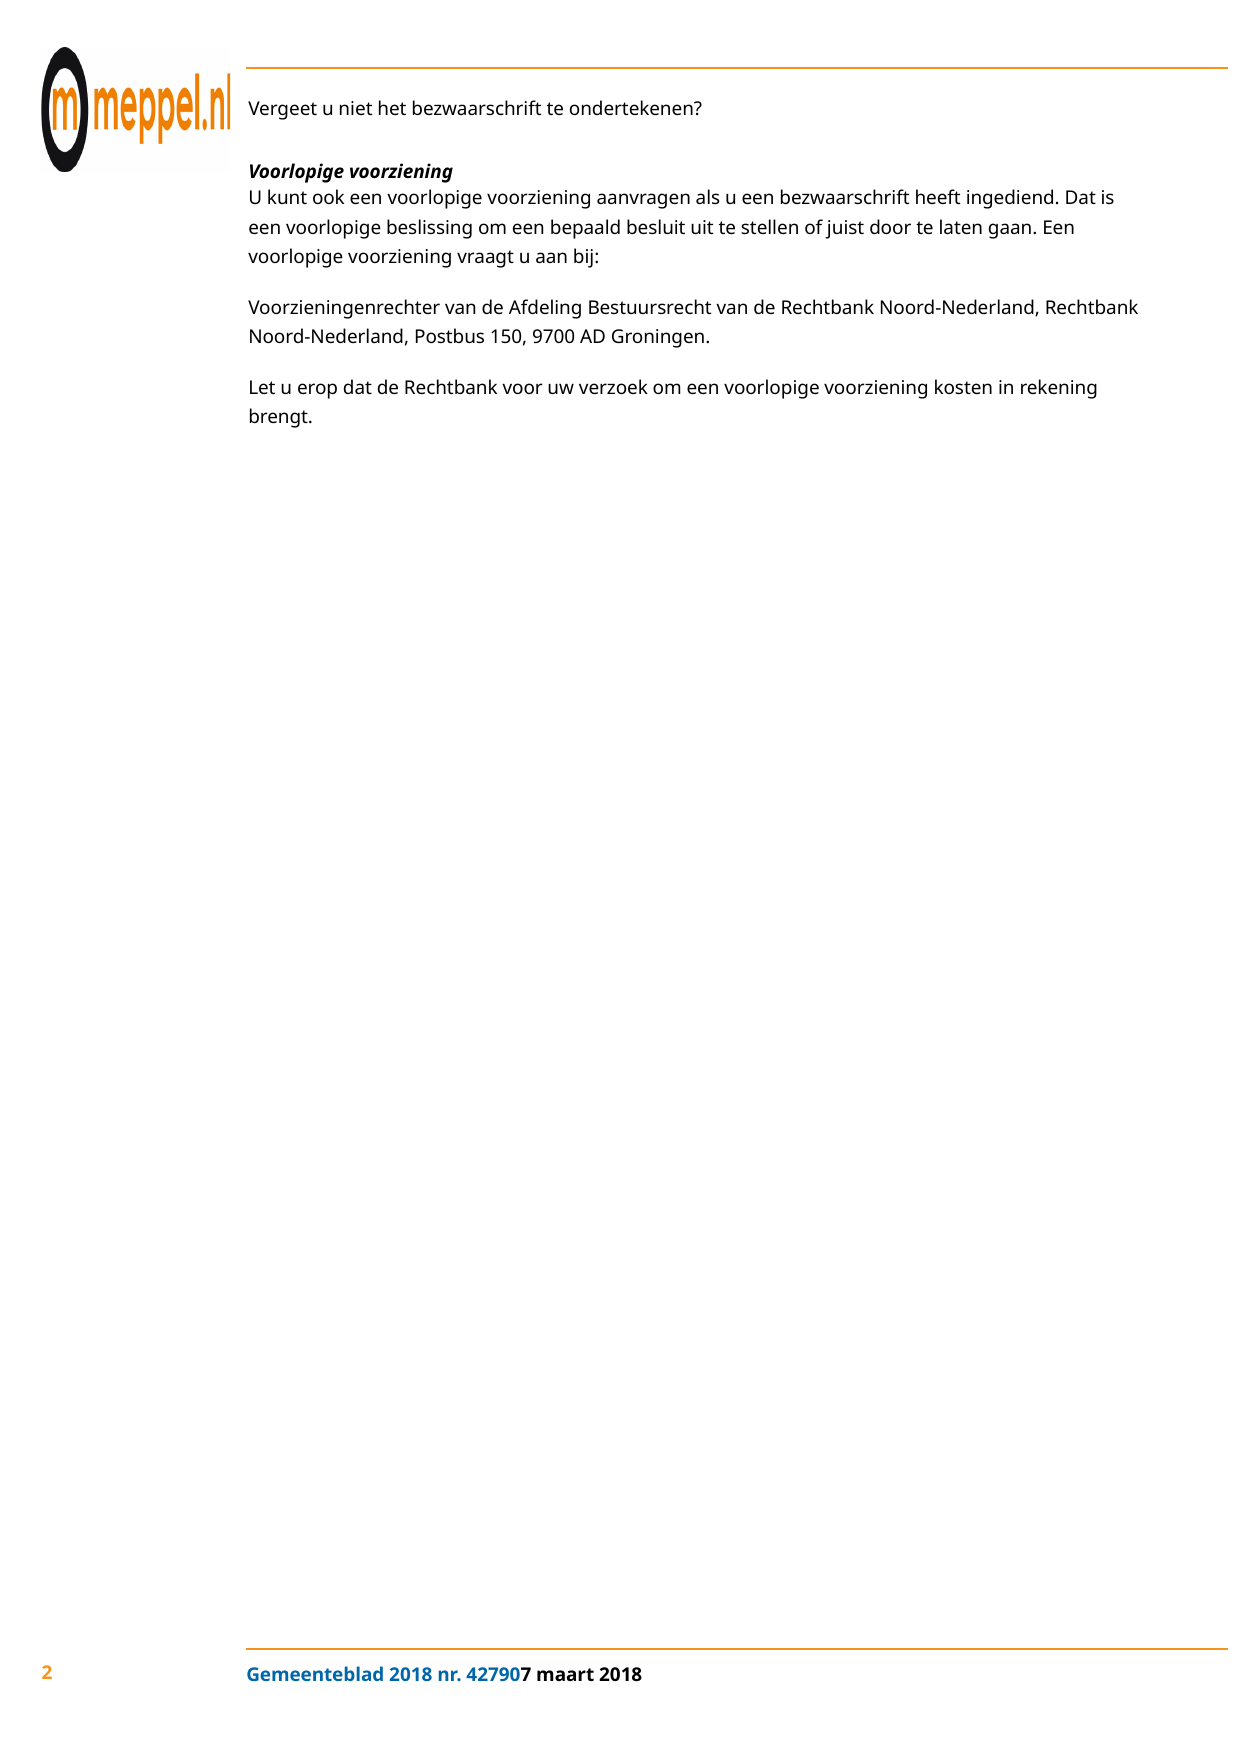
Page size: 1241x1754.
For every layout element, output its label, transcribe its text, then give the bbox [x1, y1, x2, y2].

text Let u erop dat de Rechtbank voor uw verzoek om een voorlopige voorziening kosten in rekening brengt. [248, 374, 1152, 429]
text Voorlopige voorziening [248, 159, 1152, 184]
picture [41, 47, 231, 172]
text Voorzieningenrechter van de Afdeling Bestuursrecht van de Rechtbank Noord-Nederland, Rechtbank Noord-Nederland, Postbus 150, 9700 AD Groningen. [248, 294, 1152, 349]
text U kunt ook een voorlopige voorziening aanvragen als u een bezwaarschrift heeft ingediend. Dat is een voorlopige beslissing om een bepaald besluit uit te stellen of juist door te laten gaan. Een voorlopige voorziening vraagt u aan bij: [248, 184, 1152, 269]
text Vergeet u niet het bezwaarschrift te ondertekenen? [248, 95, 1152, 121]
